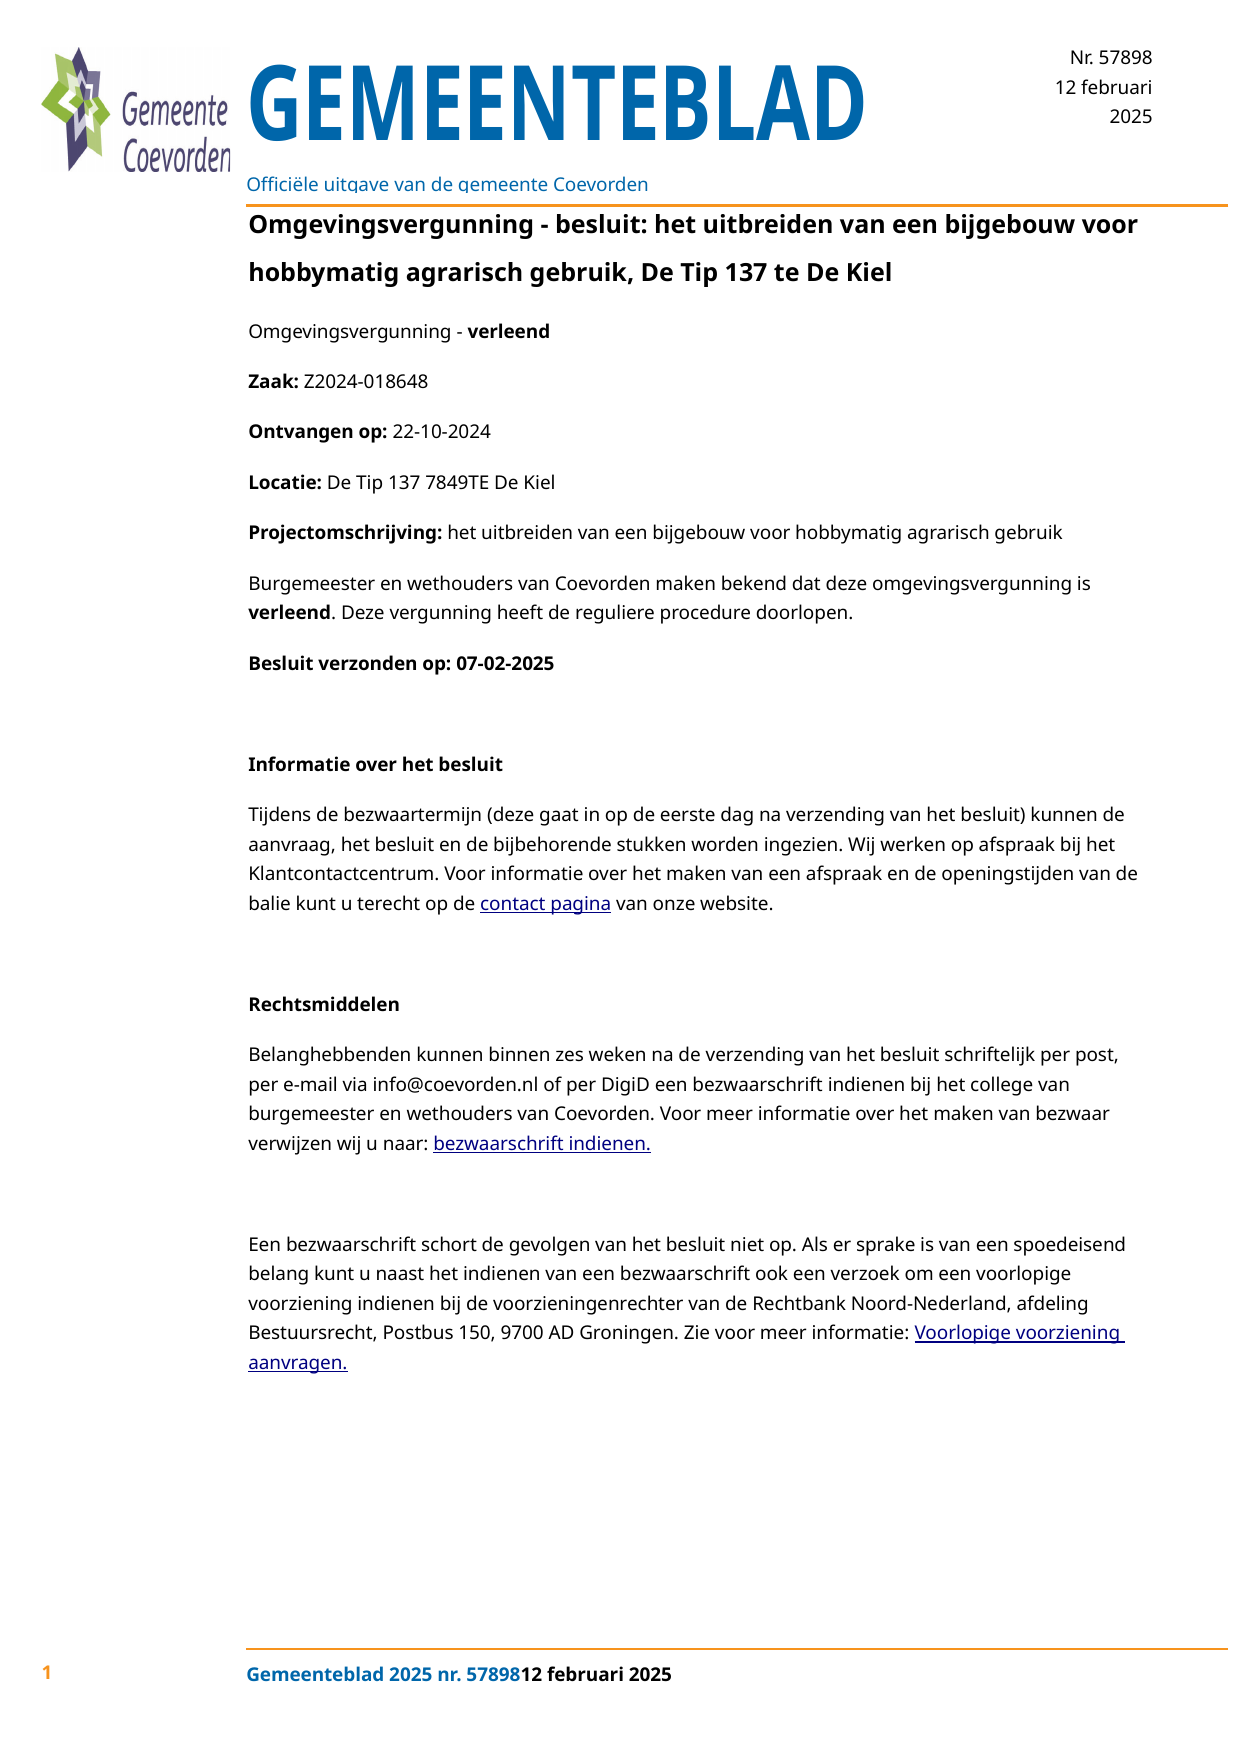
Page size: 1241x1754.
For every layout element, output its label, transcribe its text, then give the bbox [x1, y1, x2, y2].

picture [41, 47, 231, 172]
text Locatie: De Tip 137 7849TE De Kiel [248, 469, 1152, 495]
text Omgevingsvergunning - besluit: het uitbreiden van een bijgebouw voor hobbymatig agrarisch gebruik, De Tip 137 te De Kiel [248, 207, 1152, 288]
text Zaak: Z2024-018648 [248, 368, 1152, 394]
text Een bezwaarschrift schort de gevolgen van het besluit niet op. Als er sprake is van een spoedeisend belang kunt u naast het indienen van een bezwaarschrift ook een verzoek om een voorlopige voorziening indienen bij de voorzieningenrechter van de Rechtbank Noord-Nederland, afdeling Bestuursrecht, Postbus 150, 9700 AD Groningen. Zie voor meer informatie: Voorlopige voorziening aanvragen. [248, 1231, 1152, 1375]
text Projectomschrijving: het uitbreiden van een bijgebouw voor hobbymatig agrarisch gebruik [248, 519, 1152, 545]
text Tijdens de bezwaartermijn (deze gaat in op de eerste dag na verzending van het besluit) kunnen de aanvraag, het besluit en de bijbehorende stukken worden ingezien. Wij werken op afspraak bij het Klantcontactcentrum. Voor informatie over het maken van een afspraak en de openingstijden van de balie kunt u terecht op de contact pagina van onze website. [248, 801, 1152, 916]
text Rechtsmiddelen [248, 991, 1152, 1017]
text Ontvangen op: 22-10-2024 [248, 419, 1152, 444]
text Informatie over het besluit [248, 751, 1152, 777]
text Burgemeester en wethouders van Coevorden maken bekend dat deze omgevingsvergunning is verleend. Deze vergunning heeft de reguliere procedure doorlopen. [248, 570, 1152, 625]
text Besluit verzonden op: 07-02-2025 [248, 650, 1152, 676]
text Belanghebbenden kunnen binnen zes weken na de verzending van het besluit schriftelijk per post, per e-mail via info@coevorden.nl of per DigiD een bezwaarschrift indienen bij het college van burgemeester en wethouders van Coevorden. Voor meer informatie over het maken van bezwaar verwijzen wij u naar: bezwaarschrift indienen. [248, 1041, 1152, 1156]
text Omgevingsvergunning - verleend [248, 318, 1152, 344]
